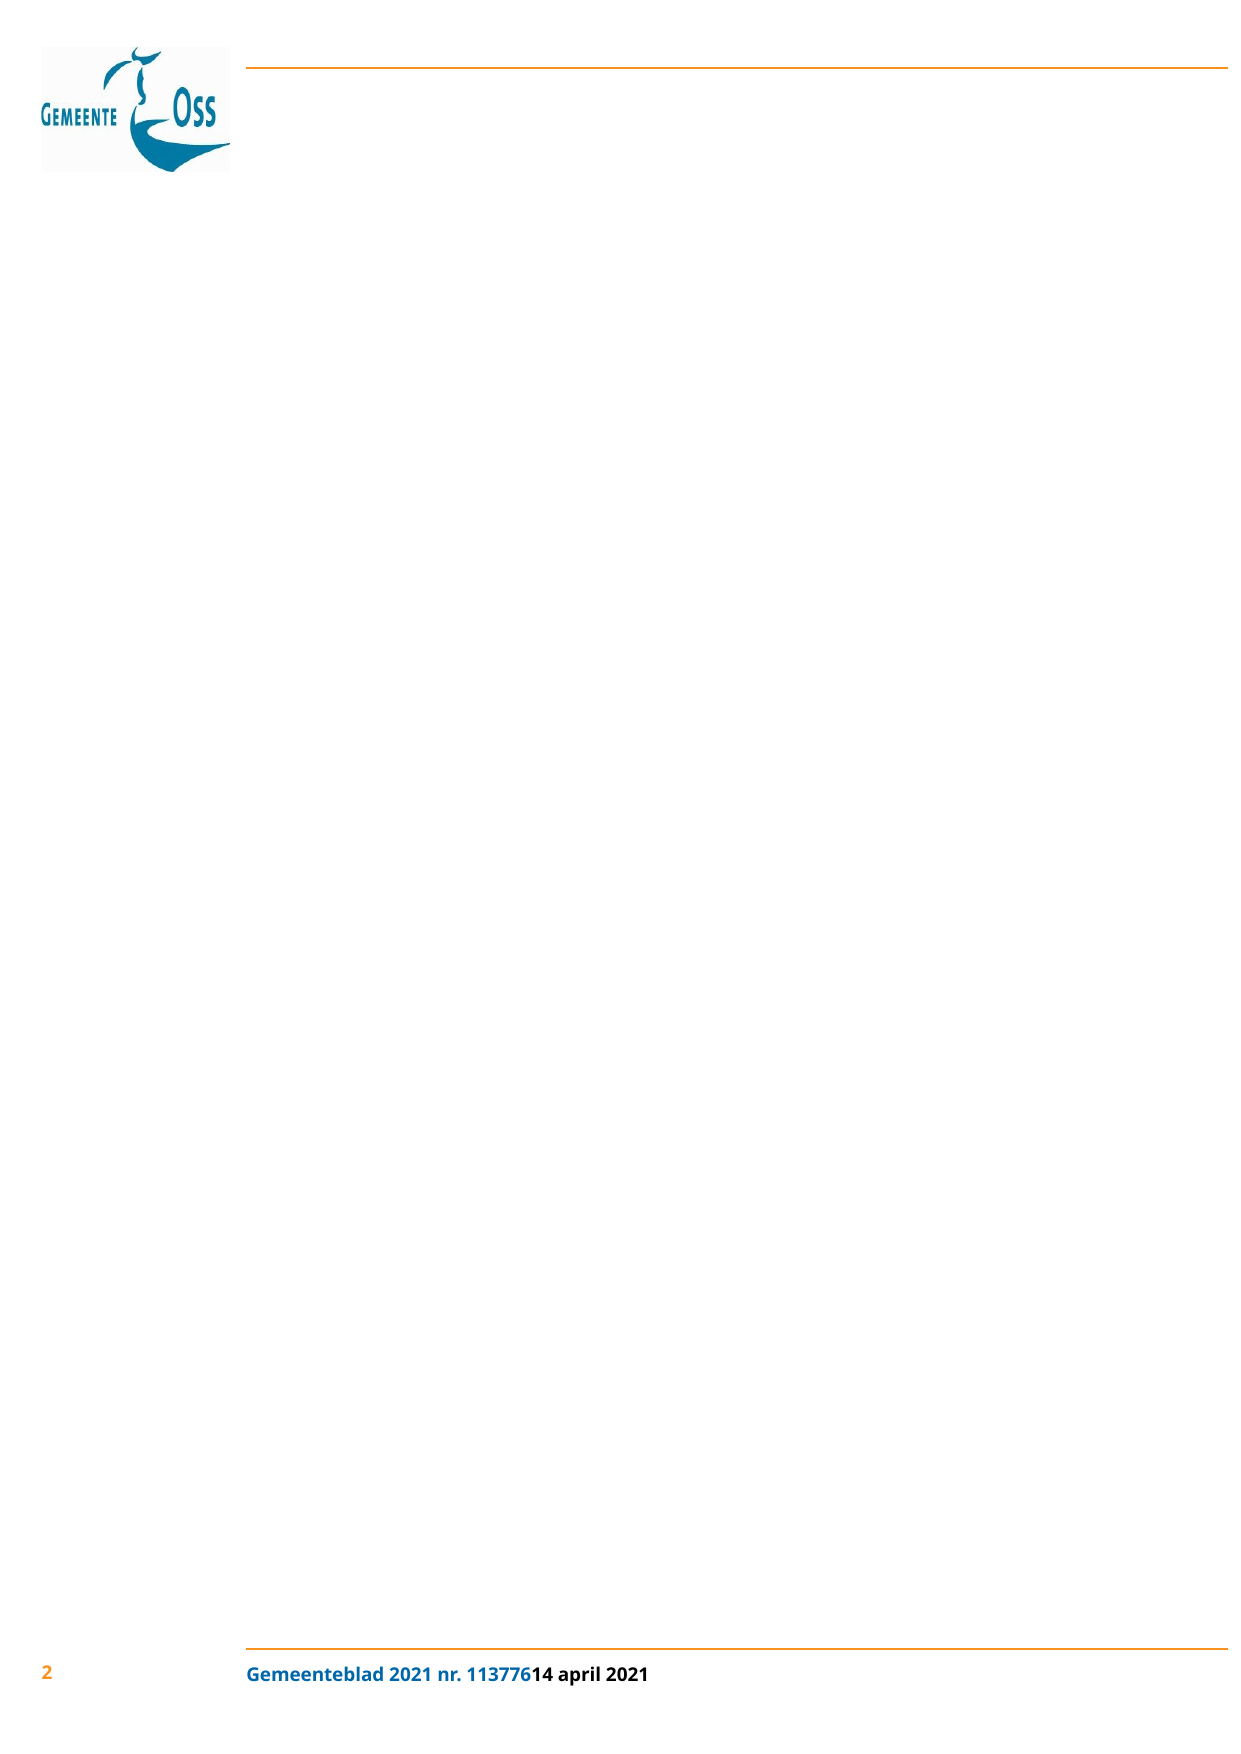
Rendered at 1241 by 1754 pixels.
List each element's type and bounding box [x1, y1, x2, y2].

picture [41, 47, 231, 172]
